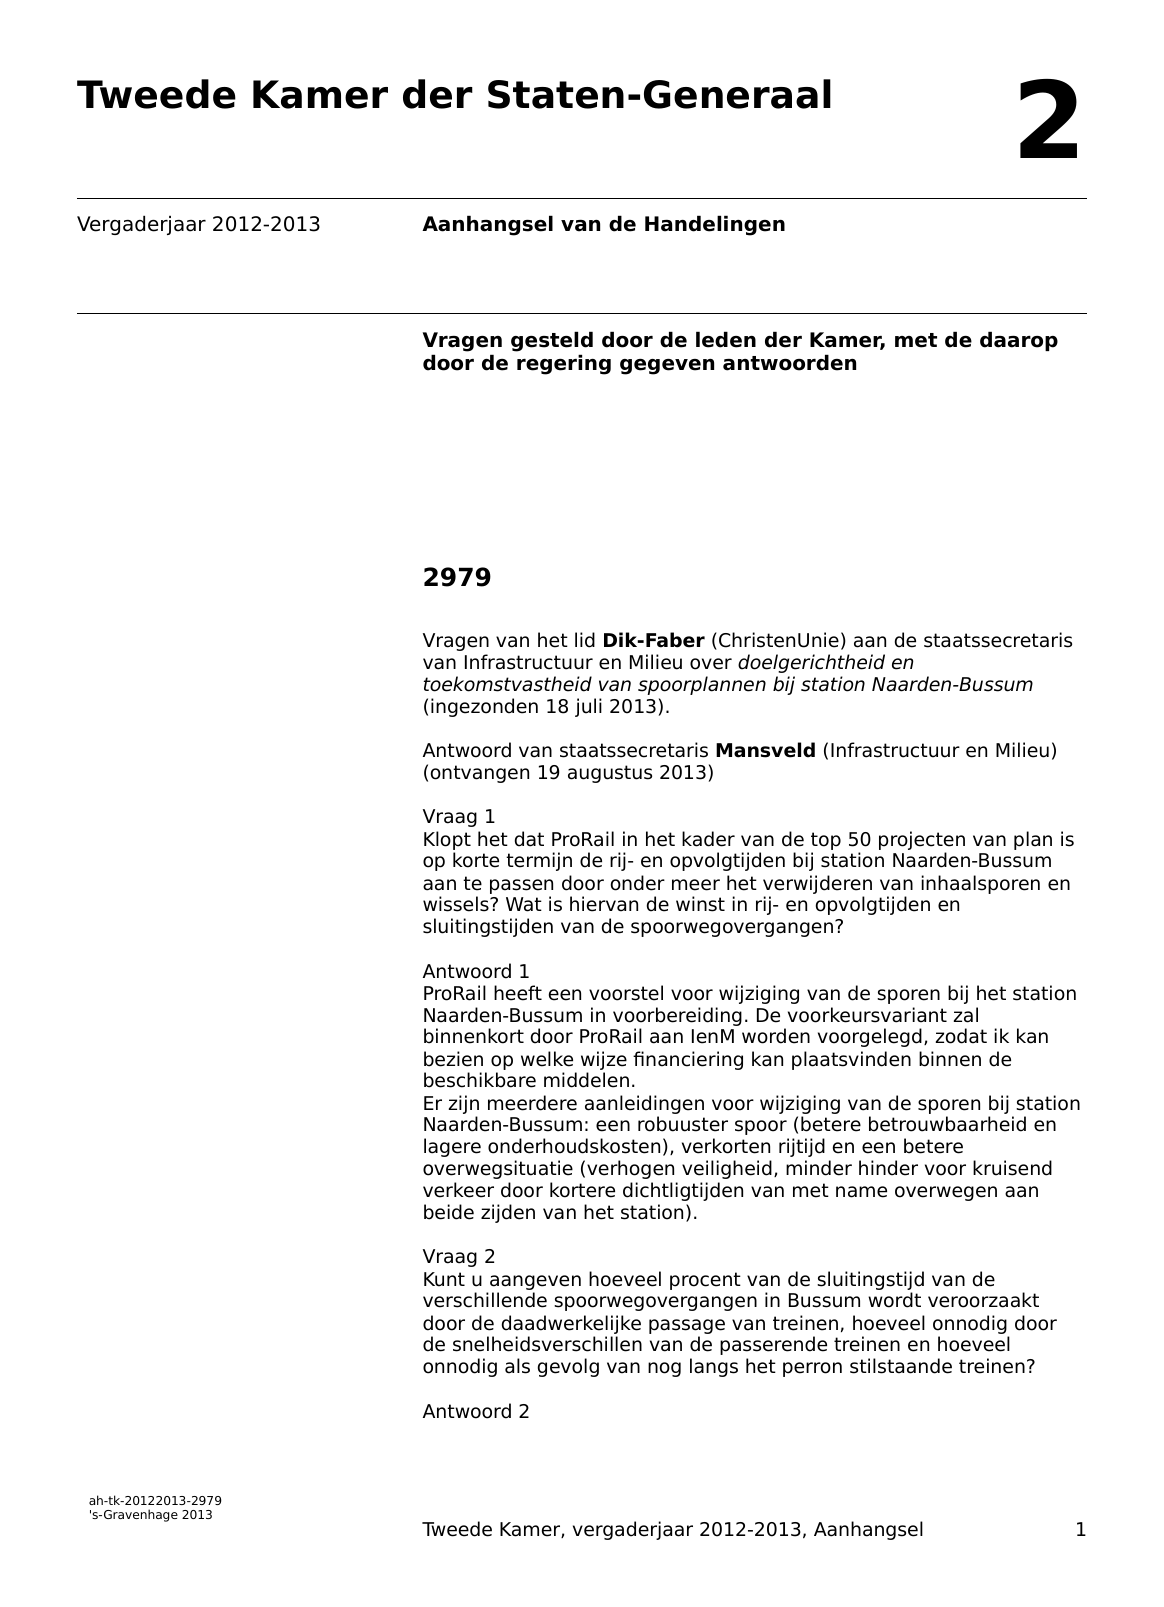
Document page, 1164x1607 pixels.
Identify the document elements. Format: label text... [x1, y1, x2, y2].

table_cell [77, 314, 422, 375]
text 's-Gravenhage 2013 [88, 1508, 323, 1522]
table_cell Aanhangsel van de Handelingen [422, 199, 1087, 313]
text Kunt u aangeven hoeveel procent van de sluitingstijd van de verschillende spoorwegovergangen in Bussum wordt veroorzaakt door de daadwerkelijke passage van treinen, hoeveel onnodig door de snelheidsverschillen van de passerende treinen en hoeveel onnodig als gevolg van nog langs het perron stilstaande treinen? [422, 1268, 1087, 1378]
text ProRail heeft een voorstel voor wijziging van de sporen bij het station Naarden-Bussum in voorbereiding. De voorkeursvariant zal binnenkort door ProRail aan IenM worden voorgelegd, zodat ik kan bezien op welke wijze financiering kan plaatsvinden binnen de beschikbare middelen. [422, 982, 1087, 1092]
text Vraag 2 [422, 1246, 1087, 1268]
table_header Tweede Kamer der Staten-Generaal [77, 59, 886, 198]
text Er zijn meerdere aanleidingen voor wijziging van de sporen bij station Naarden-Bussum: een robuuster spoor (betere betrouwbaarheid en lagere onderhoudskosten), verkorten rijtijd en een betere overwegsituatie (verhogen veiligheid, minder hinder voor kruisend verkeer door kortere dichtligtijden van met name overwegen aan beide zijden van het station). [422, 1092, 1087, 1224]
text Antwoord 2 [422, 1401, 1087, 1422]
text 2979 [422, 563, 1087, 592]
table_cell Vergaderjaar 2012-2013 [77, 199, 422, 313]
text Vraag 1 [422, 806, 1087, 828]
text Antwoord van staatssecretaris Mansveld (Infrastructuur en Milieu) (ontvangen 19 augustus 2013) [422, 740, 1087, 784]
table_cell Vragen gesteld door de leden der Kamer, met de daarop door de regering gegeven antwoorden [422, 314, 1087, 375]
text Antwoord 1 [422, 961, 1087, 982]
text Klopt het dat ProRail in het kader van de top 50 projecten van plan is op korte termijn de rij- en opvolgtijden bij station Naarden-Bussum aan te passen door onder meer het verwijderen van inhaalsporen en wissels? Wat is hiervan de winst in rij- en opvolgtijden en sluitingstijden van de spoorwegovergangen? [422, 828, 1087, 938]
table_header 2 [886, 59, 1087, 198]
text ah-tk-20122013-2979 [88, 1494, 323, 1508]
text Vragen van het lid Dik-Faber (ChristenUnie) aan de staatssecretaris van Infrastructuur en Milieu over doelgerichtheid en toekomstvastheid van spoorplannen bij station Naarden-Bussum (ingezonden 18 juli 2013). [422, 630, 1087, 718]
